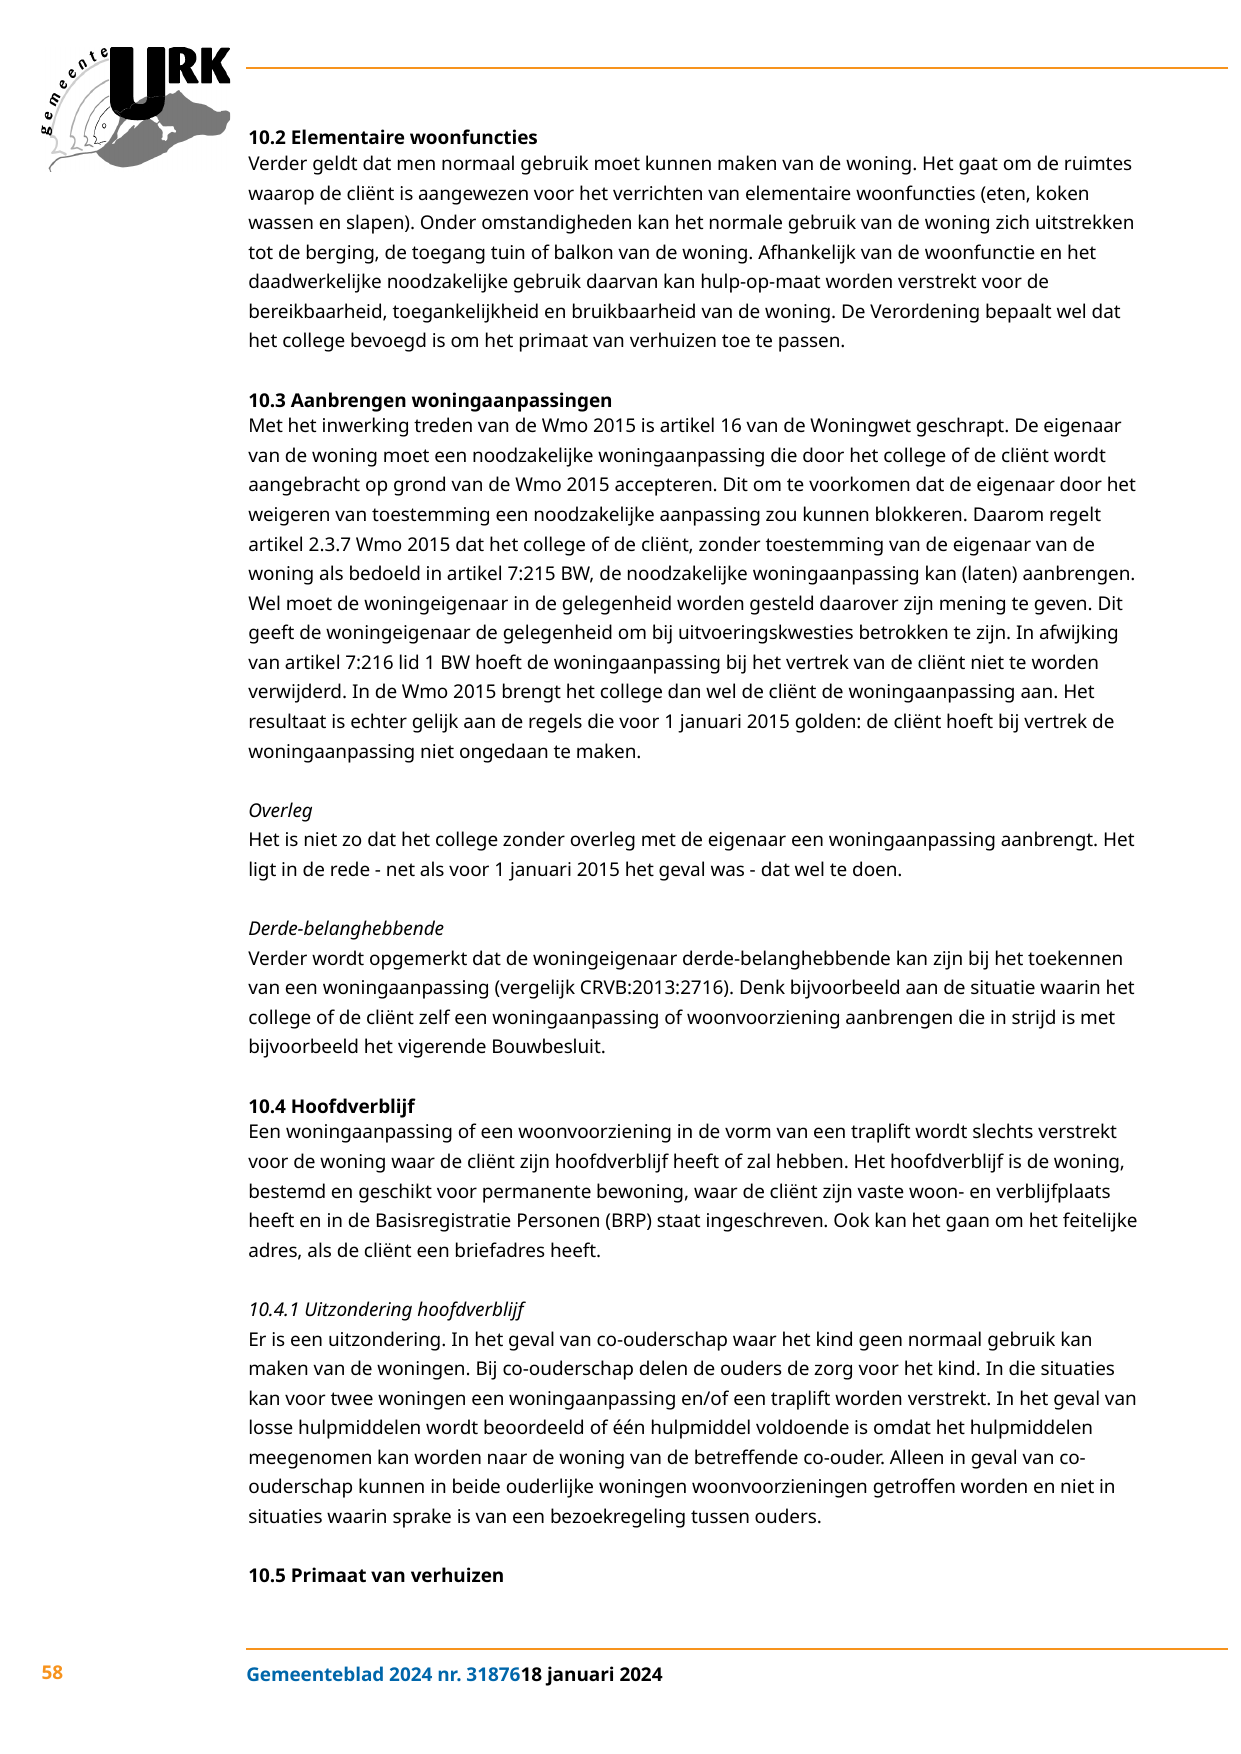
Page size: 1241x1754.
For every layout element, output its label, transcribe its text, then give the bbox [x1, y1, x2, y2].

text 10.5 Primaat van verhuizen [248, 1562, 1152, 1588]
picture [41, 47, 231, 172]
text Verder wordt opgemerkt dat de woningeigenaar derde-belanghebbende kan zijn bij het toekennen van een woningaanpassing (vergelijk CRVB:2013:2716). Denk bijvoorbeeld aan de situatie waarin het college of de cliënt zelf een woningaanpassing of woonvoorziening aanbrengen die in strijd is met bijvoorbeeld het vigerende Bouwbesluit. [248, 945, 1152, 1059]
text Het is niet zo dat het college zonder overleg met de eigenaar een woningaanpassing aanbrengt. Het ligt in de rede - net als voor 1 januari 2015 het geval was - dat wel te doen. [248, 827, 1152, 882]
text Er is een uitzondering. In het geval van co-ouderschap waar het kind geen normaal gebruik kan maken van de woningen. Bij co-ouderschap delen de ouders de zorg voor het kind. In die situaties kan voor twee woningen een woningaanpassing en/of een traplift worden verstrekt. In het geval van losse hulpmiddelen wordt beoordeeld of één hulpmiddel voldoende is omdat het hulpmiddelen meegenomen kan worden naar de woning van de betreffende co-ouder. Alleen in geval van co-ouderschap kunnen in beide ouderlijke woningen woonvoorzieningen getroffen worden en niet in situaties waarin sprake is van een bezoekregeling tussen ouders. [248, 1326, 1152, 1529]
text Een woningaanpassing of een woonvoorziening in de vorm van een traplift wordt slechts verstrekt voor de woning waar de cliënt zijn hoofdverblijf heeft of zal hebben. Het hoofdverblijf is de woning, bestemd en geschikt voor permanente bewoning, waar de cliënt zijn vaste woon- en verblijfplaats heeft en in de Basisregistratie Personen (BRP) staat ingeschreven. Ook kan het gaan om het feitelijke adres, als de cliënt een briefadres heeft. [248, 1119, 1152, 1263]
text Derde-belanghebbende [248, 915, 1152, 941]
text Verder geldt dat men normaal gebruik moet kunnen maken van de woning. Het gaat om de ruimtes waarop de cliënt is aangewezen voor het verrichten van elementaire woonfuncties (eten, koken wassen en slapen). Onder omstandigheden kan het normale gebruik van de woning zich uitstrekken tot de berging, de toegang tuin of balkon van de woning. Afhankelijk van de woonfunctie en het daadwerkelijke noodzakelijke gebruik daarvan kan hulp-op-maat worden verstrekt voor de bereikbaarheid, toegankelijkheid en bruikbaarheid van de woning. De Verordening bepaalt wel dat het college bevoegd is om het primaat van verhuizen toe te passen. [248, 150, 1152, 353]
text 10.4.1 Uitzondering hoofdverblijf [248, 1296, 1152, 1322]
text 10.2 Elementaire woonfuncties [248, 124, 1152, 150]
text Met het inwerking treden van de Wmo 2015 is artikel 16 van de Woningwet geschrapt. De eigenaar van de woning moet een noodzakelijke woningaanpassing die door het college of de cliënt wordt aangebracht op grond van de Wmo 2015 accepteren. Dit om te voorkomen dat de eigenaar door het weigeren van toestemming een noodzakelijke aanpassing zou kunnen blokkeren. Daarom regelt artikel 2.3.7 Wmo 2015 dat het college of de cliënt, zonder toestemming van de eigenaar van de woning als bedoeld in artikel 7:215 BW, de noodzakelijke woningaanpassing kan (laten) aanbrengen. Wel moet de woningeigenaar in de gelegenheid worden gesteld daarover zijn mening te geven. Dit geeft de woningeigenaar de gelegenheid om bij uitvoeringskwesties betrokken te zijn. In afwijking van artikel 7:216 lid 1 BW hoeft de woningaanpassing bij het vertrek van de cliënt niet te worden verwijderd. In de Wmo 2015 brengt het college dan wel de cliënt de woningaanpassing aan. Het resultaat is echter gelijk aan de regels die voor 1 januari 2015 golden: de cliënt hoeft bij vertrek de woningaanpassing niet ongedaan te maken. [248, 412, 1152, 764]
text 10.4 Hoofdverblijf [248, 1093, 1152, 1119]
text Overleg [248, 797, 1152, 823]
text 10.3 Aanbrengen woningaanpassingen [248, 387, 1152, 412]
